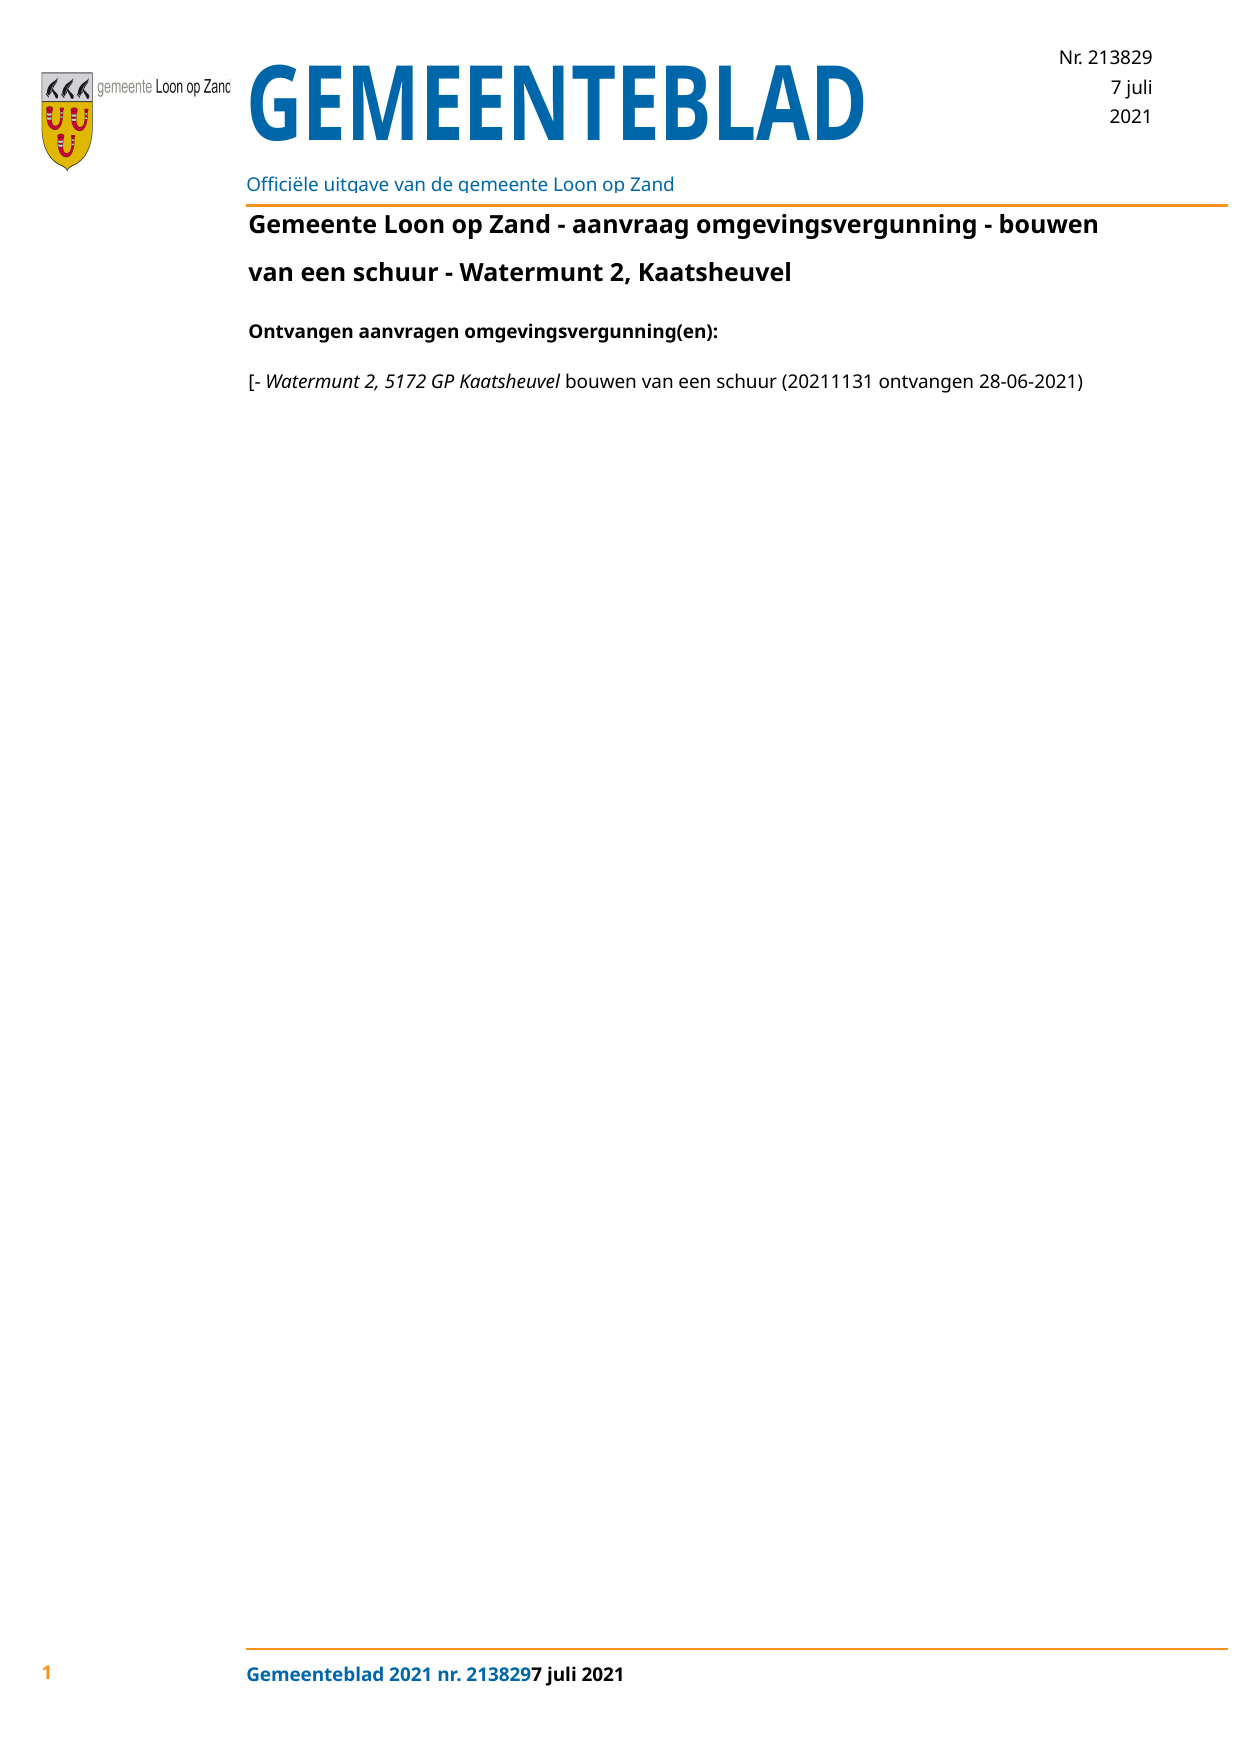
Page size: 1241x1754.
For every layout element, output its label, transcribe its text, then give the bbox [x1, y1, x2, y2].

picture [41, 47, 231, 172]
text [- Watermunt 2, 5172 GP Kaatsheuvel bouwen van een schuur (20211131 ontvangen 28-06-2021) [248, 368, 1152, 394]
text Ontvangen aanvragen omgevingsvergunning(en): [248, 318, 1152, 344]
text Gemeente Loon op Zand - aanvraag omgevingsvergunning - bouwen van een schuur - Watermunt 2, Kaatsheuvel [248, 207, 1152, 288]
